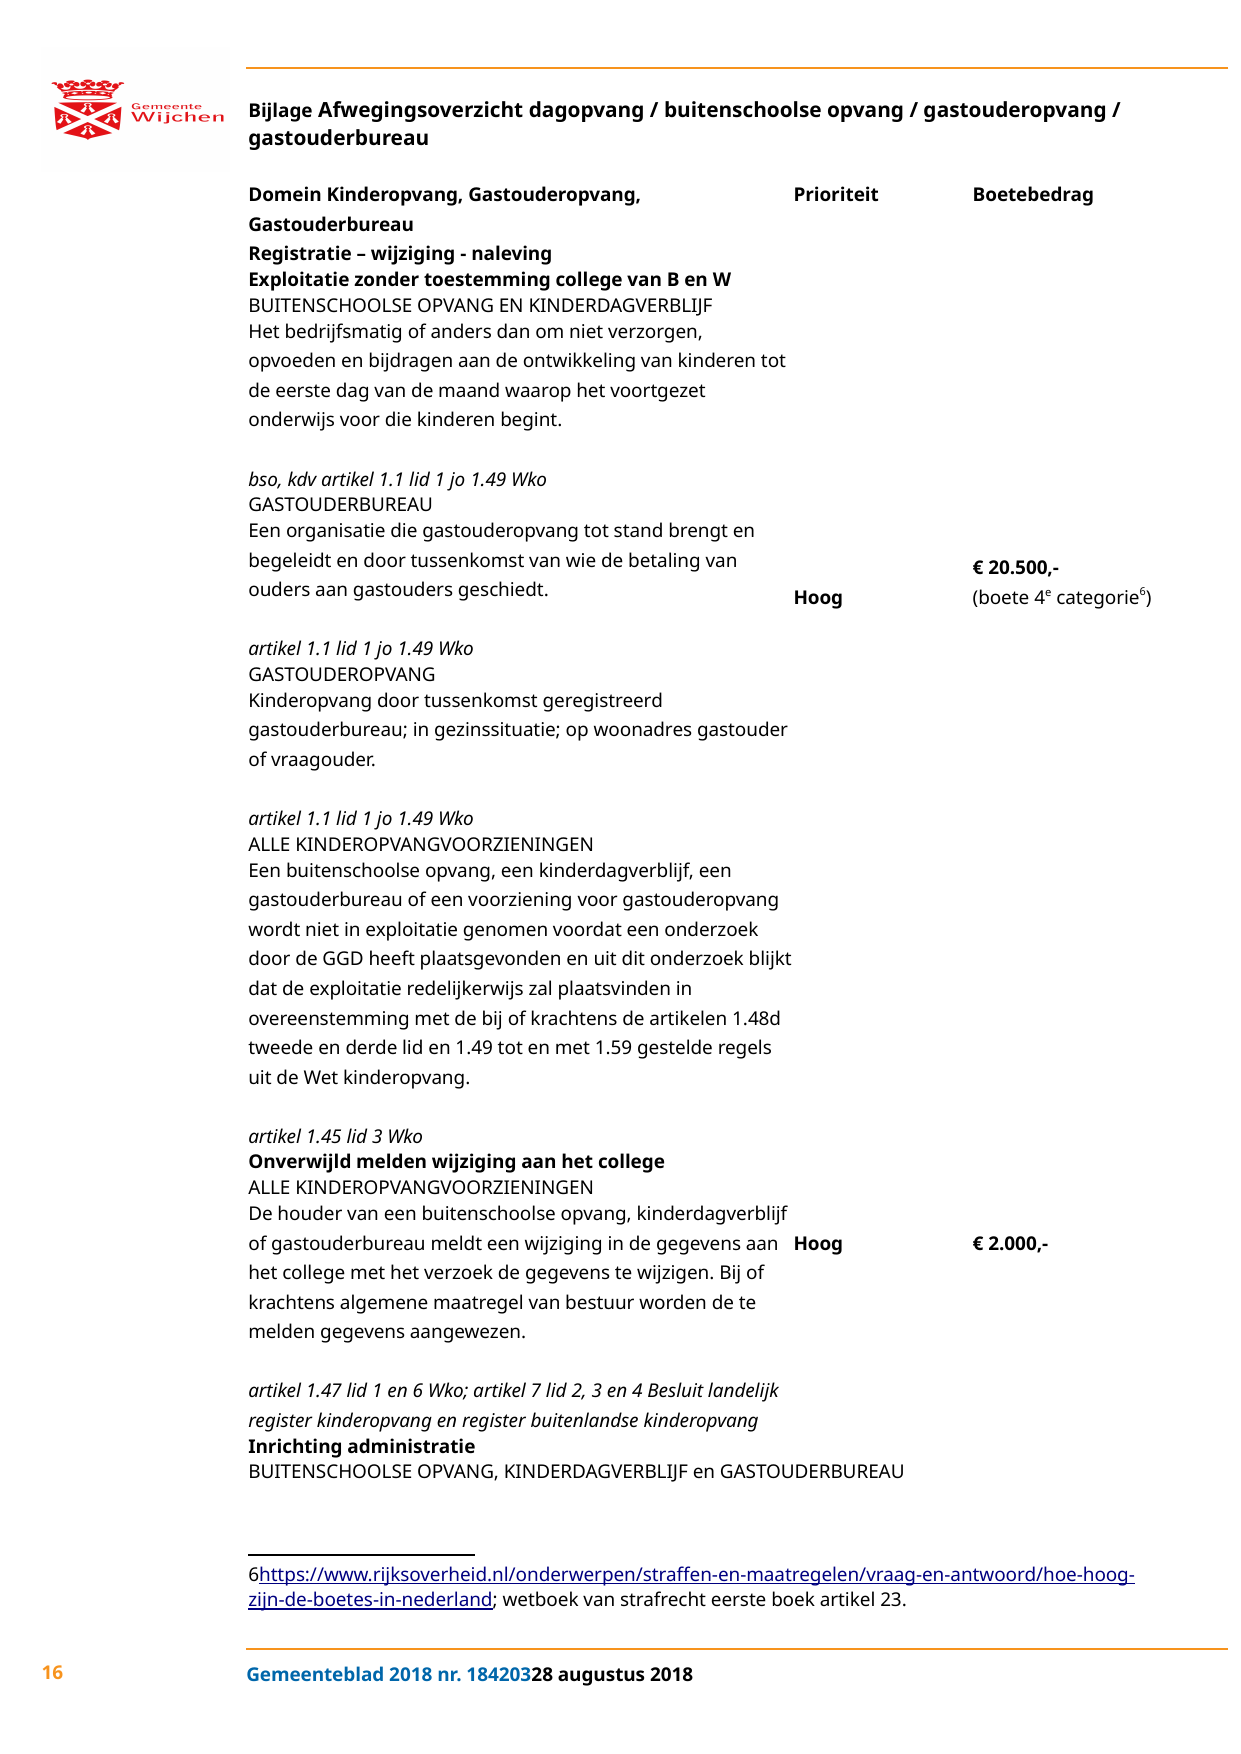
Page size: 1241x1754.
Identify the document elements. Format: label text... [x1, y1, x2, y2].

picture [41, 47, 231, 172]
table_cell Inrichting administratie [248, 1433, 1152, 1459]
table_cell Een buitenschoolse opvang, een kinderdagverblijf, een gastouderbureau of een voorziening voor gastouderopvang wordt niet in exploitatie genomen voordat een onderzoek door de GGD heeft plaatsgevonden en uit dit onderzoek blijkt dat de exploitatie redelijkerwijs zal plaatsvinden in overeenstemming met de bij of krachtens de artikelen 1.48d tweede en derde lid en 1.49 tot en met 1.59 gestelde regels uit de Wet kinderopvang. artikel 1.45 lid 3 Wko [248, 857, 793, 1149]
table_header Prioriteit [793, 181, 972, 266]
table_cell BUITENSCHOOLSE OPVANG EN KINDERDAGVERBLIJF [248, 292, 1152, 318]
table_cell € 2.000,- [973, 1200, 1152, 1433]
table_header Boetebedrag [973, 181, 1152, 266]
table_cell BUITENSCHOOLSE OPVANG, KINDERDAGVERBLIJF en GASTOUDERBUREAU [248, 1459, 1152, 1484]
table_cell GASTOUDERBUREAU [248, 491, 793, 517]
table_cell Hoog [793, 1200, 972, 1433]
table_cell De houder van een buitenschoolse opvang, kinderdagverblijf of gastouderbureau meldt een wijziging in de gegevens aan het college met het verzoek de gegevens te wijzigen. Bij of krachtens algemene maatregel van bestuur worden de te melden gegevens aangewezen. artikel 1.47 lid 1 en 6 Wko; artikel 7 lid 2, 3 en 4 Besluit landelijk register kinderopvang en register buitenlandse kinderopvang [248, 1200, 793, 1433]
table_cell Een organisatie die gastouderopvang tot stand brengt en begeleidt en door tussenkomst van wie de betaling van ouders aan gastouders geschiedt. artikel 1.1 lid 1 jo 1.49 Wko [248, 517, 793, 661]
table_cell Kinderopvang door tussenkomst geregistreerd gastouderbureau; in gezinssituatie; op woonadres gastouder of vraagouder. artikel 1.1 lid 1 jo 1.49 Wko [248, 687, 793, 831]
table_cell Exploitatie zonder toestemming college van B en W [248, 266, 1152, 292]
table_cell Het bedrijfsmatig of anders dan om niet verzorgen, opvoeden en bijdragen aan de ontwikkeling van kinderen tot de eerste dag van de maand waarop het voortgezet onderwijs voor die kinderen begint. bso, kdv artikel 1.1 lid 1 jo 1.49 Wko [248, 318, 793, 491]
text Bijlage Afwegingsoverzicht dagopvang / buitenschoolse opvang / gastouderopvang / gastouderbureau [248, 95, 1152, 152]
table_cell Onverwijld melden wijziging aan het college [248, 1149, 1152, 1174]
table_cell ALLE KINDEROPVANGVOORZIENINGEN [248, 831, 793, 857]
table_cell € 20.500,- (boete 4e categorie) [973, 318, 1152, 1149]
table_cell Hoog [793, 318, 972, 1149]
table_header Domein Kinderopvang, Gastouderopvang, Gastouderbureau Registratie – wijziging - naleving [248, 181, 793, 266]
table_cell GASTOUDEROPVANG [248, 661, 793, 687]
table_cell ALLE KINDEROPVANGVOORZIENINGEN [248, 1175, 1152, 1200]
